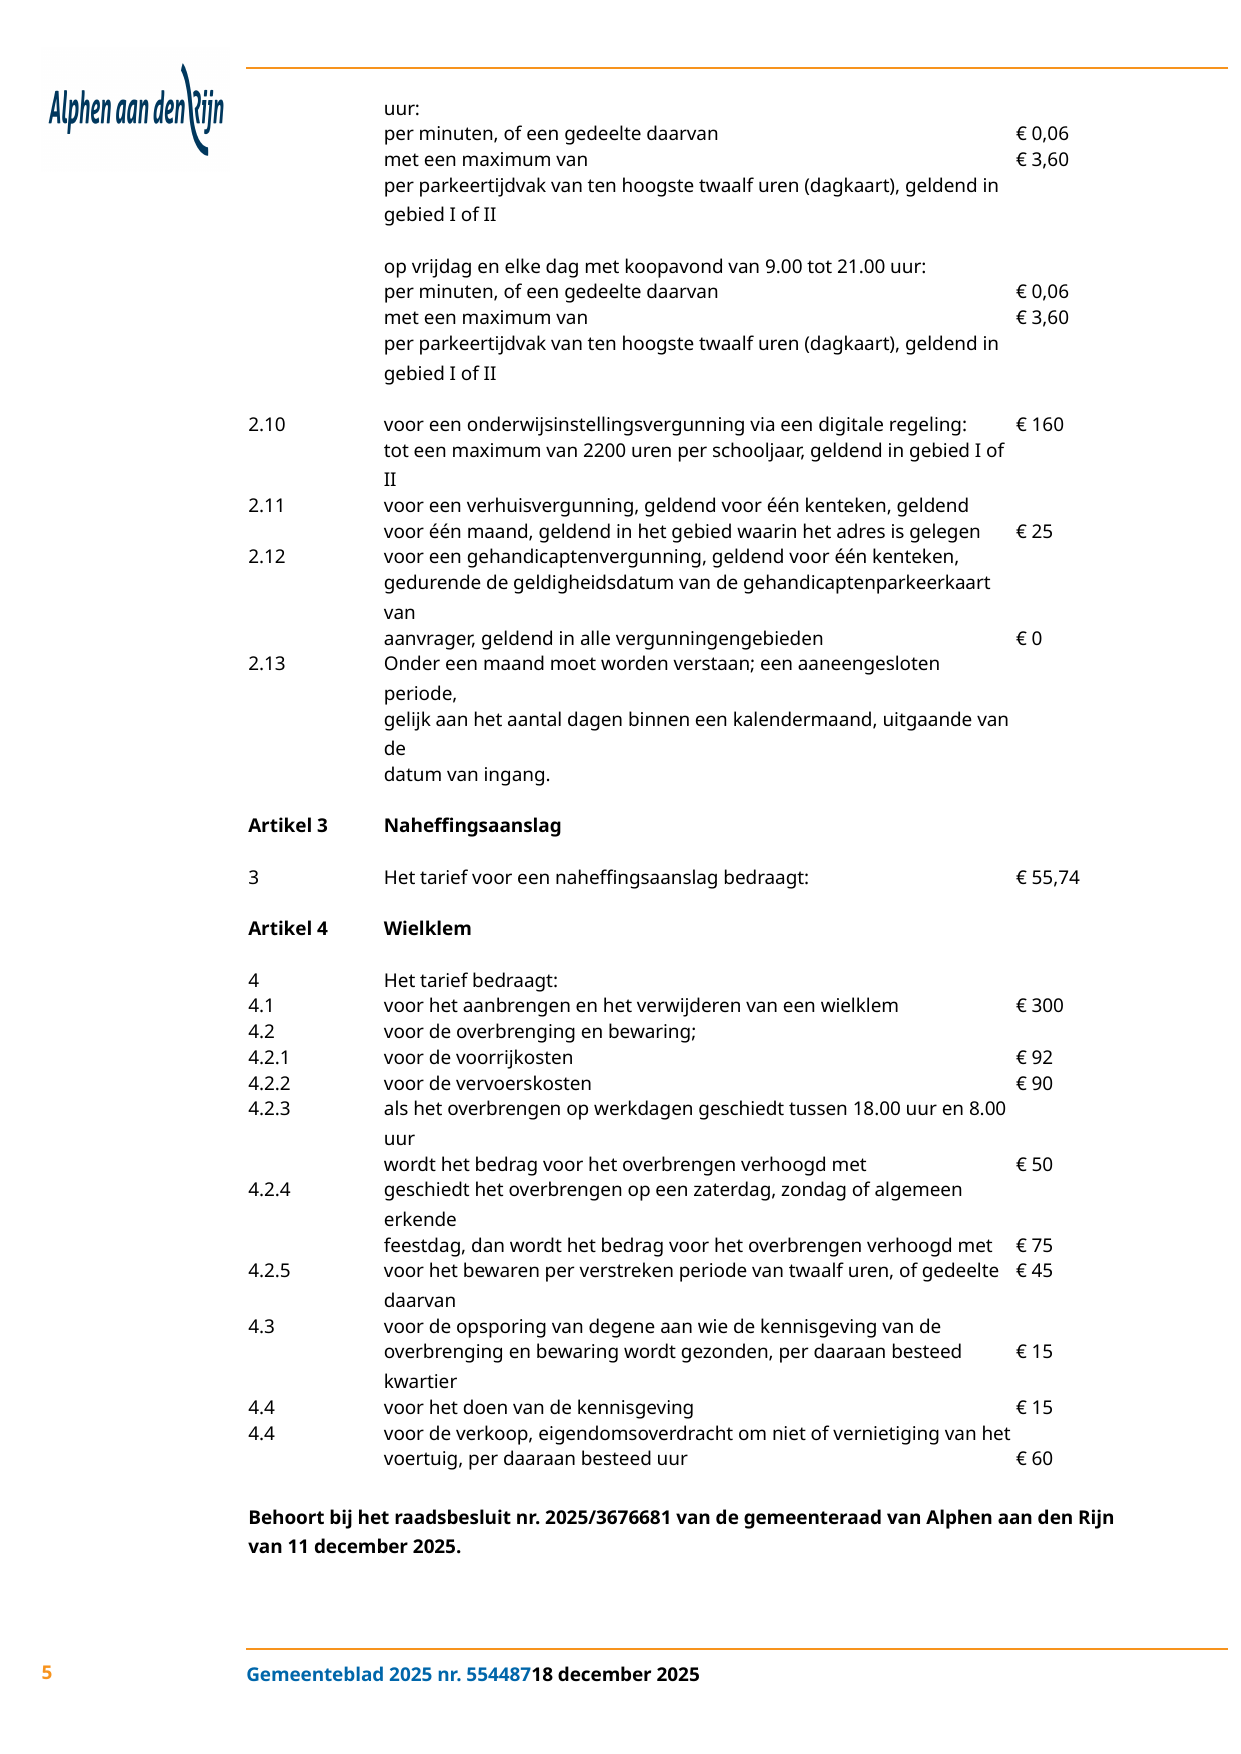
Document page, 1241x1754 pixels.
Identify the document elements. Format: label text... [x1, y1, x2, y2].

table_cell [248, 1232, 384, 1258]
table_cell € 0,06 [1016, 121, 1152, 146]
table_cell € 45 [1016, 1258, 1152, 1313]
table_cell 4.3 [248, 1313, 384, 1339]
table_cell wordt het bedrag voor het overbrengen verhoogd met [384, 1151, 1016, 1177]
table_cell € 0 [1016, 625, 1152, 651]
table_cell 4.4 [248, 1394, 384, 1420]
table_cell 4.4 [248, 1420, 384, 1446]
table_cell € 300 [1016, 993, 1152, 1018]
table_cell 2.11 [248, 492, 384, 518]
table_cell per minuten, of een gedeelte daarvan [384, 279, 1016, 304]
table_cell € 160 [1016, 411, 1152, 437]
table_cell 2.10 [248, 411, 384, 437]
table_cell [384, 386, 1016, 411]
table_cell Artikel 4 [248, 916, 384, 941]
table_cell overbrenging en bewaring wordt gezonden, per daaraan besteed kwartier [384, 1339, 1016, 1394]
table_cell 2.13 [248, 651, 384, 706]
table_cell [1016, 95, 1152, 121]
table_cell [1016, 890, 1152, 916]
table_cell € 75 [1016, 1232, 1152, 1258]
table_cell € 15 [1016, 1394, 1152, 1420]
table_cell [1016, 761, 1152, 787]
table_cell voor een gehandicaptenvergunning, geldend voor één kenteken, [384, 544, 1016, 569]
table_cell [248, 941, 384, 967]
table_cell per minuten, of een gedeelte daarvan [384, 121, 1016, 146]
table_cell voor het bewaren per verstreken periode van twaalf uren, of gedeelte daarvan [384, 1258, 1016, 1313]
table_cell met een maximum van [384, 305, 1016, 330]
table_cell geschiedt het overbrengen op een zaterdag, zondag of algemeen erkende [384, 1177, 1016, 1232]
table_cell voor het doen van de kennisgeving [384, 1394, 1016, 1420]
table_cell 4.2.3 [248, 1096, 384, 1151]
table_cell [1016, 1019, 1152, 1044]
table_cell [1016, 1096, 1152, 1151]
table_cell [248, 1151, 384, 1177]
table_cell [248, 761, 384, 787]
table_cell € 90 [1016, 1070, 1152, 1096]
table_cell voor het aanbrengen en het verwijderen van een wielklem [384, 993, 1016, 1018]
table_cell 2.12 [248, 544, 384, 569]
table_cell gelijk aan het aantal dagen binnen een kalendermaand, uitgaande van de [384, 706, 1016, 761]
table_cell op vrijdag en elke dag met koopavond van 9.00 tot 21.00 uur: [384, 253, 1016, 279]
table_cell [1016, 437, 1152, 492]
text Behoort bij het raadsbesluit nr. 2025/3676681 van de gemeenteraad van Alphen aan den Rijn van 11 december 2025. [248, 1504, 1152, 1559]
table_cell € 92 [1016, 1044, 1152, 1070]
table_cell € 15 [1016, 1339, 1152, 1394]
table_cell [248, 146, 384, 172]
table_cell [1016, 651, 1152, 706]
table_cell [1016, 706, 1152, 761]
table_cell [248, 305, 384, 330]
table_cell Het tarief bedraagt: [384, 967, 1016, 993]
table_cell [248, 706, 384, 761]
table_cell [248, 95, 384, 121]
table_cell [384, 227, 1016, 253]
table_cell [1016, 1420, 1152, 1446]
table_cell per parkeertijdvak van ten hoogste twaalf uren (dagkaart), geldend in gebied I of II [384, 330, 1016, 386]
picture [41, 47, 231, 172]
table_cell 3 [248, 864, 384, 890]
table_cell [384, 890, 1016, 916]
table_cell € 50 [1016, 1151, 1152, 1177]
table_cell [384, 941, 1016, 967]
table_cell [248, 227, 384, 253]
table_cell € 3,60 [1016, 146, 1152, 172]
table_cell [248, 172, 384, 227]
table_cell [248, 625, 384, 651]
table_cell Het tarief voor een naheffingsaanslag bedraagt: [384, 864, 1016, 890]
table_cell [1016, 330, 1152, 386]
table_cell [248, 253, 384, 279]
table_cell € 0,06 [1016, 279, 1152, 304]
table_cell [1016, 1313, 1152, 1339]
table_cell [248, 121, 384, 146]
table_cell [248, 279, 384, 304]
table_cell [1016, 967, 1152, 993]
table_cell [1016, 253, 1152, 279]
table_cell € 60 [1016, 1446, 1152, 1471]
table_cell [384, 838, 1016, 864]
table_cell 4.2.2 [248, 1070, 384, 1096]
table_cell Artikel 3 [248, 813, 384, 838]
table_cell [248, 787, 384, 813]
table_cell [1016, 386, 1152, 411]
table_cell datum van ingang. [384, 761, 1016, 787]
table_cell met een maximum van [384, 146, 1016, 172]
table_cell [1016, 941, 1152, 967]
table_cell uur: [384, 95, 1016, 121]
table_cell [248, 570, 384, 625]
table_cell € 3,60 [1016, 305, 1152, 330]
table_cell voor de overbrenging en bewaring; [384, 1019, 1016, 1044]
table_cell [248, 838, 384, 864]
table_cell 4.2.5 [248, 1258, 384, 1313]
table_cell voertuig, per daaraan besteed uur [384, 1446, 1016, 1471]
table_cell [248, 330, 384, 386]
table_cell [248, 437, 384, 492]
table_cell € 55,74 [1016, 864, 1152, 890]
table_cell feestdag, dan wordt het bedrag voor het overbrengen verhoogd met [384, 1232, 1016, 1258]
table_cell 4.2 [248, 1019, 384, 1044]
table_cell voor de vervoerskosten [384, 1070, 1016, 1096]
table_cell [1016, 544, 1152, 569]
table_cell voor één maand, geldend in het gebied waarin het adres is gelegen [384, 518, 1016, 544]
table_cell gedurende de geldigheidsdatum van de gehandicaptenparkeerkaart van [384, 570, 1016, 625]
table_cell per parkeertijdvak van ten hoogste twaalf uren (dagkaart), geldend in gebied I of II [384, 172, 1016, 227]
table_cell Naheffingsaanslag [384, 813, 1016, 838]
table_cell 4.2.1 [248, 1044, 384, 1070]
table_cell [1016, 492, 1152, 518]
table_cell voor de voorrijkosten [384, 1044, 1016, 1070]
table_cell [248, 1446, 384, 1471]
table_cell [1016, 838, 1152, 864]
table_cell [1016, 916, 1152, 941]
table_cell 4.2.4 [248, 1177, 384, 1232]
table_cell [248, 890, 384, 916]
table_cell [248, 1339, 384, 1394]
table_cell [1016, 172, 1152, 227]
table_cell aanvrager, geldend in alle vergunningengebieden [384, 625, 1016, 651]
table_cell [1016, 787, 1152, 813]
table_cell [384, 787, 1016, 813]
table_cell tot een maximum van 2200 uren per schooljaar, geldend in gebied I of II [384, 437, 1016, 492]
table_cell [248, 386, 384, 411]
table_cell [1016, 227, 1152, 253]
table_cell 4 [248, 967, 384, 993]
table_cell voor de opsporing van degene aan wie de kennisgeving van de [384, 1313, 1016, 1339]
table_cell [1016, 1177, 1152, 1232]
table_cell Wielklem [384, 916, 1016, 941]
table_cell voor een onderwijsinstellingsvergunning via een digitale regeling: [384, 411, 1016, 437]
table_cell [248, 518, 384, 544]
table_cell Onder een maand moet worden verstaan; een aaneengesloten periode, [384, 651, 1016, 706]
table_cell als het overbrengen op werkdagen geschiedt tussen 18.00 uur en 8.00 uur [384, 1096, 1016, 1151]
table_cell [1016, 813, 1152, 838]
table_cell 4.1 [248, 993, 384, 1018]
table_cell voor een verhuisvergunning, geldend voor één kenteken, geldend [384, 492, 1016, 518]
table_cell voor de verkoop, eigendomsoverdracht om niet of vernietiging van het [384, 1420, 1016, 1446]
table_cell € 25 [1016, 518, 1152, 544]
table_cell [1016, 570, 1152, 625]
